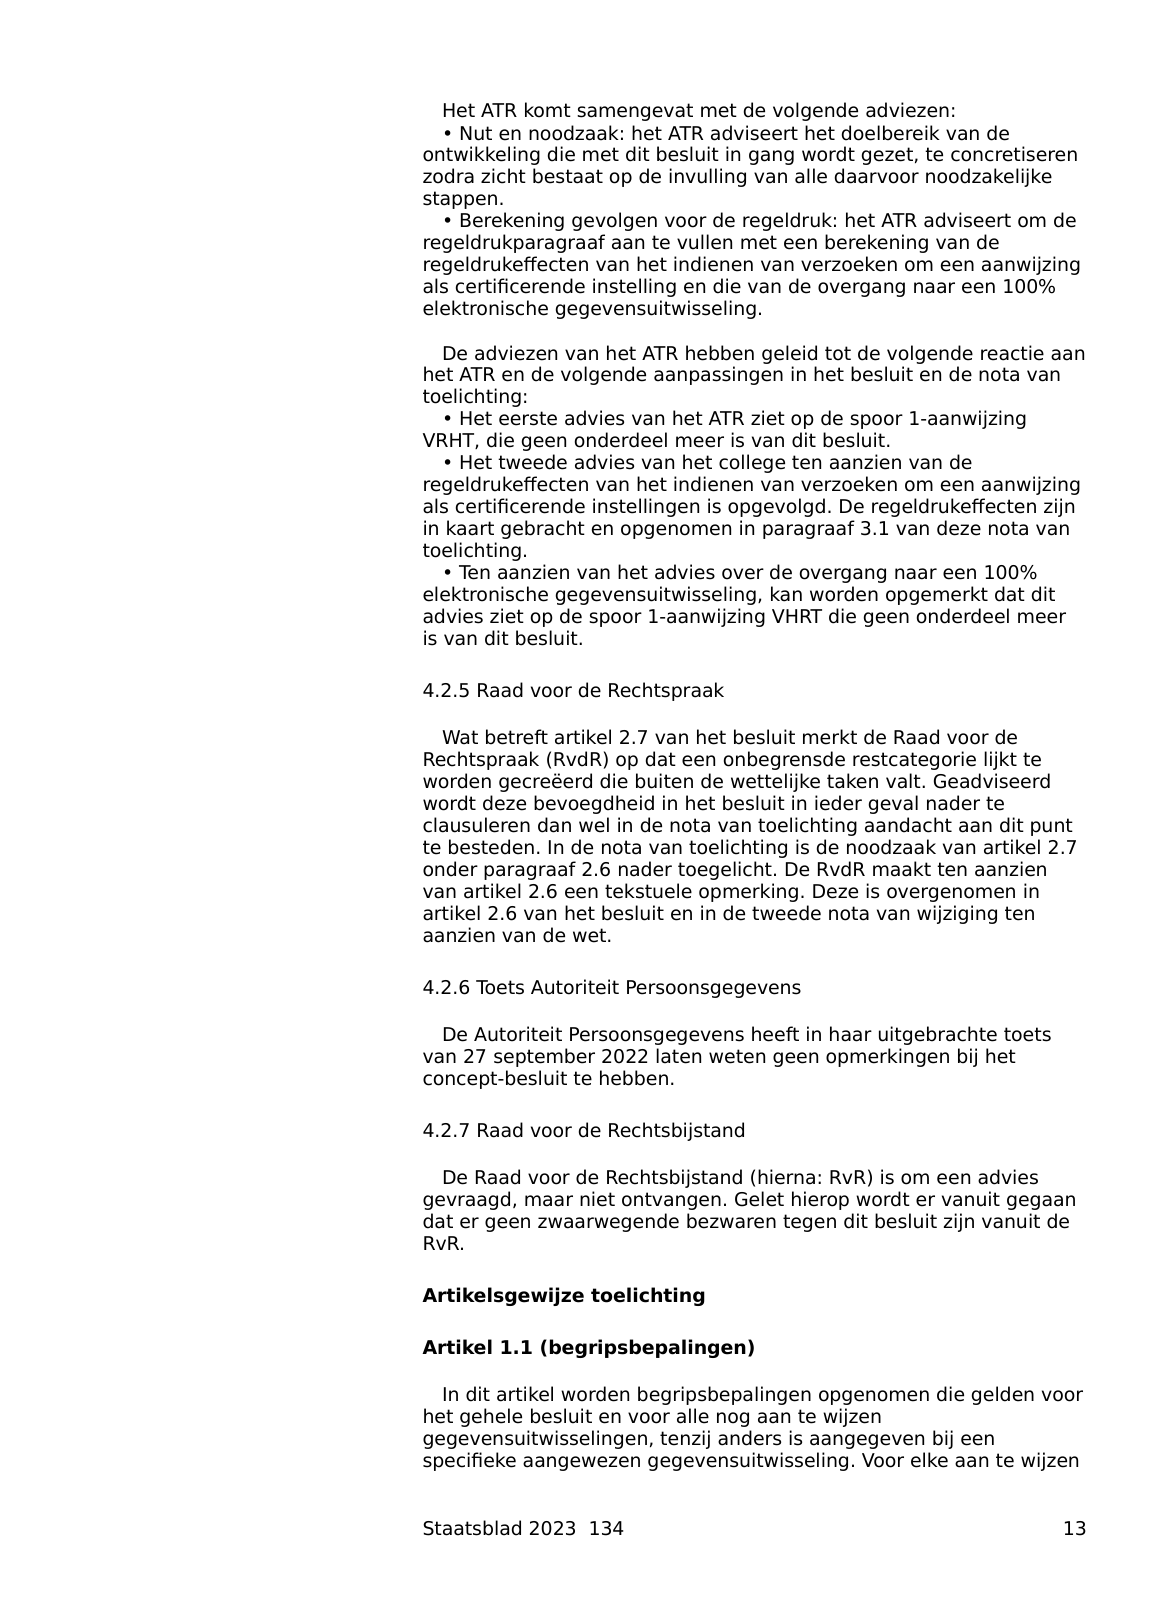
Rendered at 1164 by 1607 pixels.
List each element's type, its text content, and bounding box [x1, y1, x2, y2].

text De adviezen van het ATR hebben geleid tot de volgende reactie aan het ATR en de volgende aanpassingen in het besluit en de nota van toelichting: [422, 342, 1087, 408]
text • Het tweede advies van het college ten aanzien van de regeldrukeffecten van het indienen van verzoeken om een aanwijzing als certificerende instellingen is opgevolgd. De regeldrukeffecten zijn in kaart gebracht en opgenomen in paragraaf 3.1 van deze nota van toelichting. [422, 452, 1087, 562]
text De Raad voor de Rechtsbijstand (hierna: RvR) is om een advies gevraagd, maar niet ontvangen. Gelet hierop wordt er vanuit gegaan dat er geen zwaarwegende bezwaren tegen dit besluit zijn vanuit de RvR. [422, 1167, 1087, 1255]
subtitle Artikelsgewijze toelichting [422, 1285, 1087, 1307]
text De Autoriteit Persoonsgegevens heeft in haar uitgebrachte toets van 27 september 2022 laten weten geen opmerkingen bij het concept-besluit te hebben. [422, 1024, 1087, 1090]
subtitle Artikel 1.1 (begripsbepalingen) [422, 1337, 1087, 1359]
subtitle 4.2.6 Toets Autoriteit Persoonsgegevens [422, 977, 1087, 999]
text Wat betreft artikel 2.7 van het besluit merkt de Raad voor de Rechtspraak (RvdR) op dat een onbegrensde restcategorie lijkt te worden gecreëerd die buiten de wettelijke taken valt. Geadviseerd wordt deze bevoegdheid in het besluit in ieder geval nader te clausuleren dan wel in de nota van toelichting aandacht aan dit punt te besteden. In de nota van toelichting is de noodzaak van artikel 2.7 onder paragraaf 2.6 nader toegelicht. De RvdR maakt ten aanzien van artikel 2.6 een tekstuele opmerking. Deze is overgenomen in artikel 2.6 van het besluit en in de tweede nota van wijziging ten aanzien van de wet. [422, 727, 1087, 947]
subtitle 4.2.7 Raad voor de Rechtsbijstand [422, 1120, 1087, 1142]
subtitle 4.2.5 Raad voor de Rechtspraak [422, 680, 1087, 702]
text • Het eerste advies van het ATR ziet op de spoor 1-aanwijzing VRHT, die geen onderdeel meer is van dit besluit. [422, 408, 1087, 452]
text • Nut en noodzaak: het ATR adviseert het doelbereik van de ontwikkeling die met dit besluit in gang wordt gezet, te concretiseren zodra zicht bestaat op de invulling van alle daarvoor noodzakelijke stappen. [422, 122, 1087, 210]
text • Berekening gevolgen voor de regeldruk: het ATR adviseert om de regeldrukparagraaf aan te vullen met een berekening van de regeldrukeffecten van het indienen van verzoeken om een aanwijzing als certificerende instelling en die van de overgang naar een 100% elektronische gegevensuitwisseling. [422, 210, 1087, 320]
text In dit artikel worden begripsbepalingen opgenomen die gelden voor het gehele besluit en voor alle nog aan te wijzen gegevensuitwisselingen, tenzij anders is aangegeven bij een specifieke aangewezen gegevensuitwisseling. Voor elke aan te wijzen [422, 1384, 1087, 1472]
text Het ATR komt samengevat met de volgende adviezen: [422, 100, 1087, 122]
text • Ten aanzien van het advies over de overgang naar een 100% elektronische gegevensuitwisseling, kan worden opgemerkt dat dit advies ziet op de spoor 1-aanwijzing VHRT die geen onderdeel meer is van dit besluit. [422, 562, 1087, 650]
